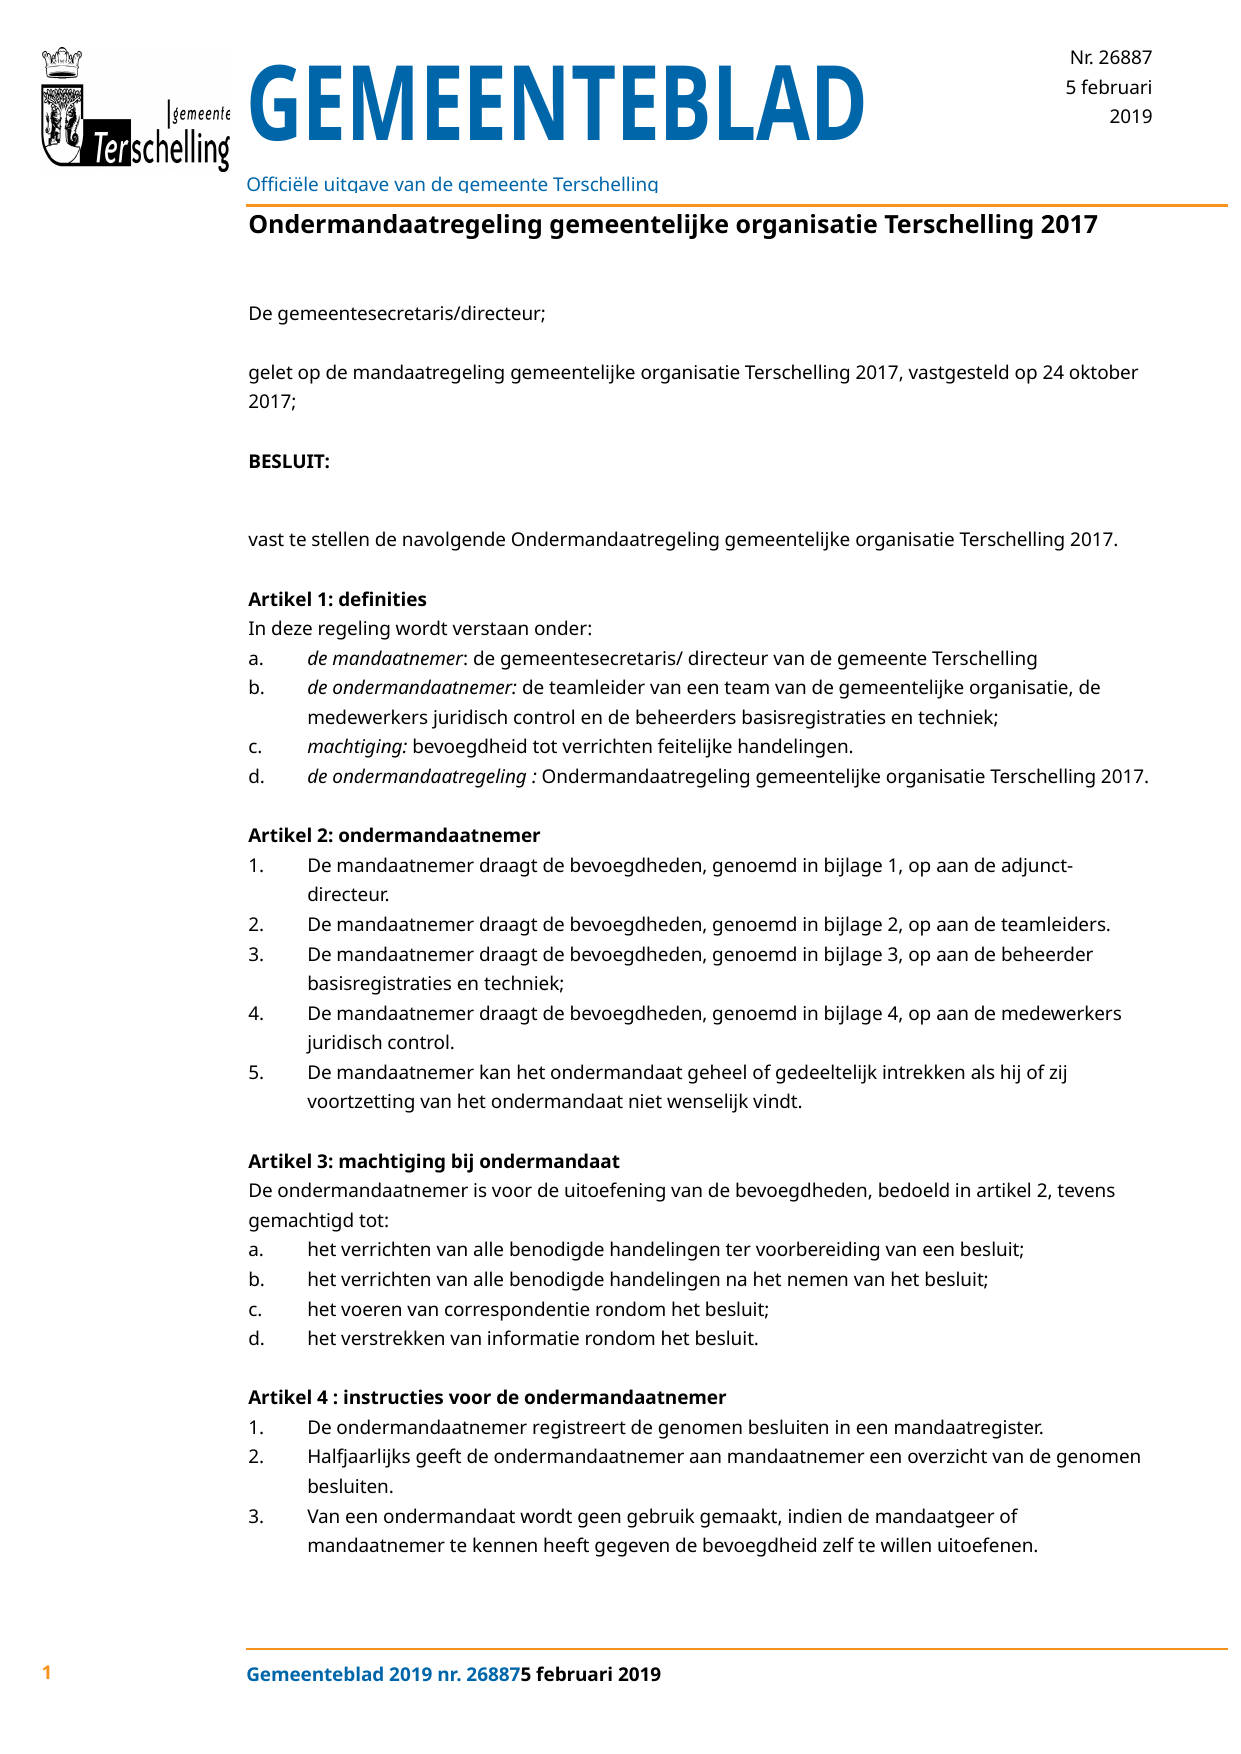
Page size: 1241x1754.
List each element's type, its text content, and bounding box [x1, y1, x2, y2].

list het verrichten van alle benodigde handelingen na het nemen van het besluit; [248, 1266, 1152, 1292]
list de ondermandaatnemer: de teamleider van een team van de gemeentelijke organisatie, de medewerkers juridisch control en de beheerders basisregistraties en techniek; [248, 674, 1152, 730]
text vast te stellen de navolgende Ondermandaatregeling gemeentelijke organisatie Terschelling 2017. [248, 527, 1152, 552]
text De gemeentesecretaris/directeur; [248, 300, 1152, 326]
text BESLUIT: [248, 448, 1152, 473]
list het voeren van correspondentie rondom het besluit; [248, 1296, 1152, 1322]
text In deze regeling wordt verstaan onder: [248, 615, 1152, 641]
list Van een ondermandaat wordt geen gebruik gemaakt, indien de mandaatgeer of mandaatnemer te kennen heeft gegeven de bevoegdheid zelf te willen uitoefenen. [248, 1503, 1152, 1558]
list De mandaatnemer draagt de bevoegdheden, genoemd in bijlage 3, op aan de beheerder basisregistraties en techniek; [248, 941, 1152, 996]
text Artikel 3: machtiging bij ondermandaat [248, 1148, 1152, 1174]
list machtiging: bevoegdheid tot verrichten feitelijke handelingen. [248, 734, 1152, 759]
list het verstrekken van informatie rondom het besluit. [248, 1325, 1152, 1351]
list De ondermandaatnemer registreert de genomen besluiten in een mandaatregister. [248, 1414, 1152, 1440]
text Artikel 4 : instructies voor de ondermandaatnemer [248, 1384, 1152, 1410]
list Halfjaarlijks geeft de ondermandaatnemer aan mandaatnemer een overzicht van de genomen besluiten. [248, 1444, 1152, 1499]
list het verrichten van alle benodigde handelingen ter voorbereiding van een besluit; [248, 1237, 1152, 1262]
text Artikel 2: ondermandaatnemer [248, 822, 1152, 848]
text Ondermandaatregeling gemeentelijke organisatie Terschelling 2017 [248, 207, 1152, 241]
list de ondermandaatregeling : Ondermandaatregeling gemeentelijke organisatie Terschelling 2017. [248, 763, 1152, 789]
text De ondermandaatnemer is voor de uitoefening van de bevoegdheden, bedoeld in artikel 2, tevens gemachtigd tot: [248, 1177, 1152, 1233]
list De mandaatnemer draagt de bevoegdheden, genoemd in bijlage 1, op aan de adjunct-directeur. [248, 852, 1152, 907]
text gelet op de mandaatregeling gemeentelijke organisatie Terschelling 2017, vastgesteld op 24 oktober 2017; [248, 359, 1152, 414]
text Artikel 1: definities [248, 586, 1152, 612]
list De mandaatnemer kan het ondermandaat geheel of gedeeltelijk intrekken als hij of zij voortzetting van het ondermandaat niet wenselijk vindt. [248, 1059, 1152, 1114]
list de mandaatnemer: de gemeentesecretaris/ directeur van de gemeente Terschelling [248, 645, 1152, 671]
list De mandaatnemer draagt de bevoegdheden, genoemd in bijlage 2, op aan de teamleiders. [248, 911, 1152, 937]
picture [41, 47, 231, 172]
list De mandaatnemer draagt de bevoegdheden, genoemd in bijlage 4, op aan de medewerkers juridisch control. [248, 1000, 1152, 1055]
